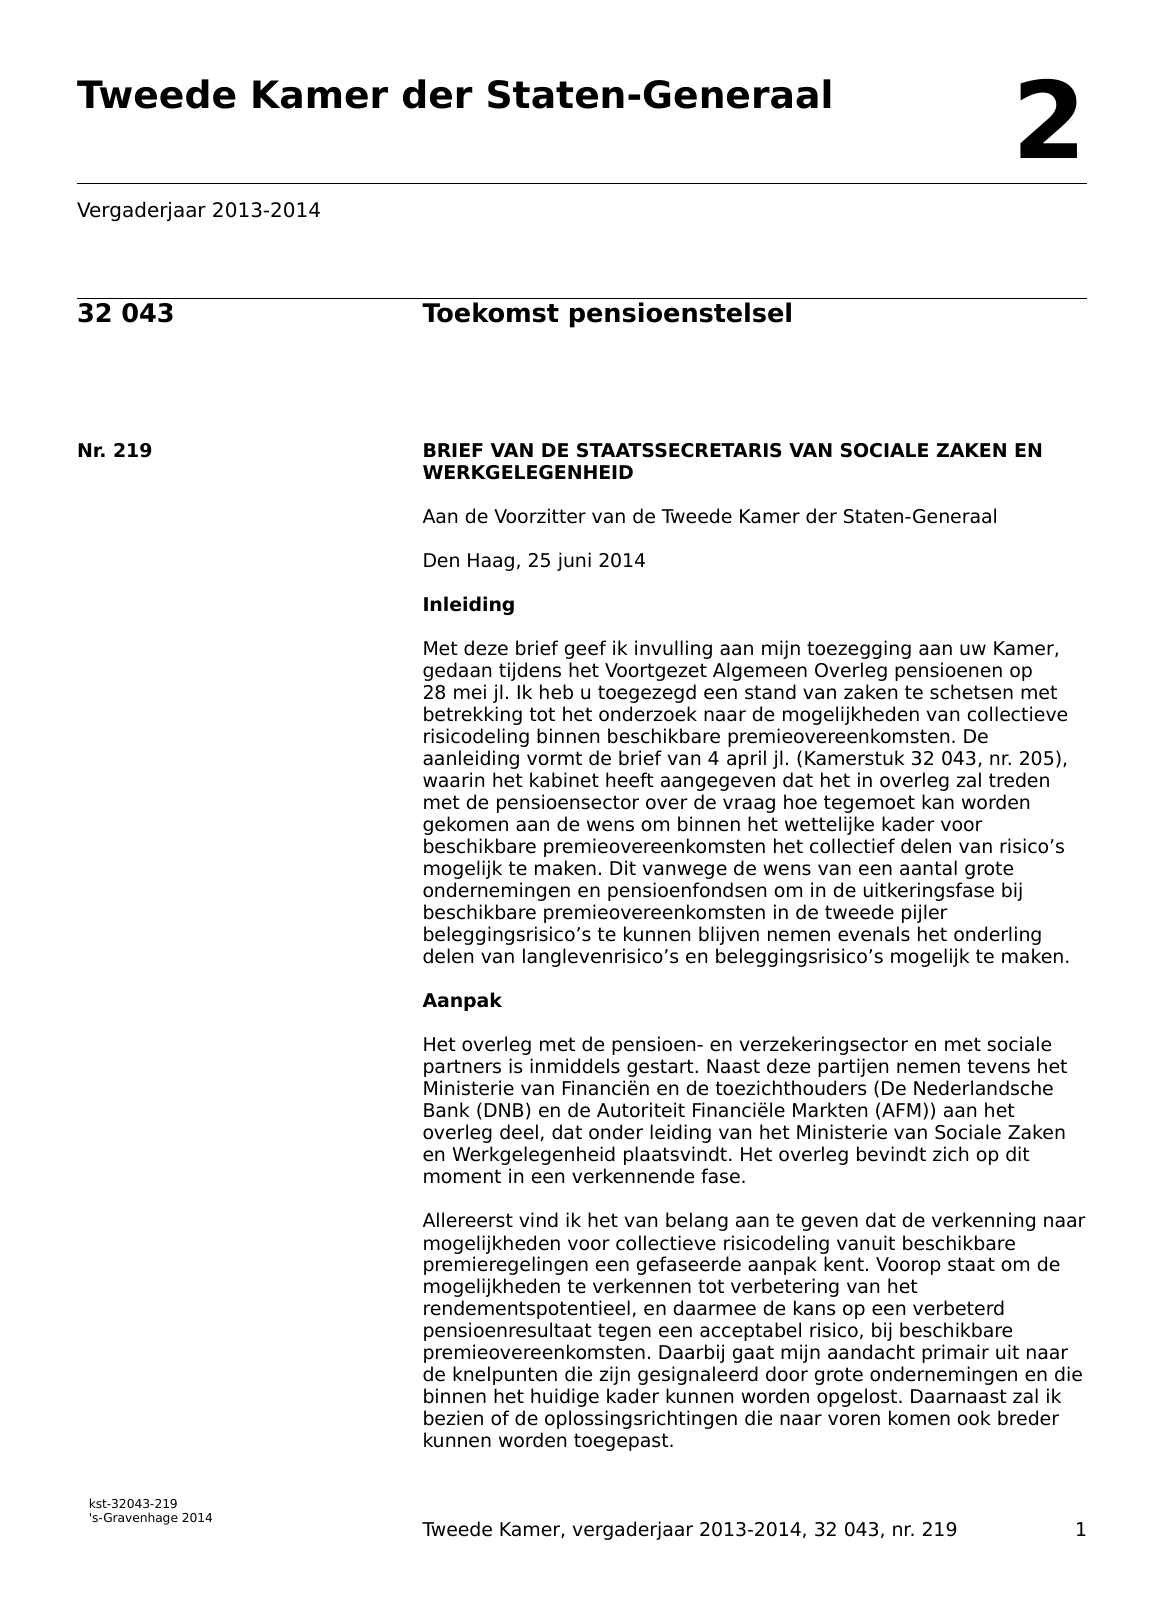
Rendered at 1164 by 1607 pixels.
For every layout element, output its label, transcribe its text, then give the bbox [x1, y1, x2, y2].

subtitle Aanpak [422, 990, 1087, 1012]
table_header Tweede Kamer der Staten-Generaal [77, 59, 886, 183]
subtitle 32 043 Toekomst pensioenstelsel [77, 299, 1087, 329]
table_cell Vergaderjaar 2013-2014 [77, 184, 1087, 298]
text Allereerst vind ik het van belang aan te geven dat de verkenning naar mogelijkheden voor collectieve risicodeling vanuit beschikbare premieregelingen een gefaseerde aanpak kent. Voorop staat om de mogelijkheden te verkennen tot verbetering van het rendementspotentieel, en daarmee de kans op een verbeterd pensioenresultaat tegen een acceptabel risico, bij beschikbare premieovereenkomsten. Daarbij gaat mijn aandacht primair uit naar de knelpunten die zijn gesignaleerd door grote ondernemingen en die binnen het huidige kader kunnen worden opgelost. Daarnaast zal ik bezien of de oplossingsrichtingen die naar voren komen ook breder kunnen worden toegepast. [422, 1210, 1087, 1452]
text Aan de Voorzitter van de Tweede Kamer der Staten-Generaal [422, 506, 1087, 528]
text 's-Gravenhage 2014 [88, 1511, 323, 1525]
table_header 2 [886, 59, 1087, 183]
text kst-32043-219 [88, 1497, 323, 1511]
text Het overleg met de pensioen- en verzekeringsector en met sociale partners is inmiddels gestart. Naast deze partijen nemen tevens het Ministerie van Financiën en de toezichthouders (De Nederlandsche Bank (DNB) en de Autoriteit Financiële Markten (AFM)) aan het overleg deel, dat onder leiding van het Ministerie van Sociale Zaken en Werkgelegenheid plaatsvindt. Het overleg bevindt zich op dit moment in een verkennende fase. [422, 1034, 1087, 1188]
subtitle Nr. 219 BRIEF VAN DE STAATSSECRETARIS VAN SOCIALE ZAKEN EN WERKGELEGENHEID [77, 440, 1087, 484]
subtitle Inleiding [422, 594, 1087, 616]
text Met deze brief geef ik invulling aan mijn toezegging aan uw Kamer, gedaan tijdens het Voortgezet Algemeen Overleg pensioenen op 28 mei jl. Ik heb u toegezegd een stand van zaken te schetsen met betrekking tot het onderzoek naar de mogelijkheden van collectieve risicodeling binnen beschikbare premieovereenkomsten. De aanleiding vormt de brief van 4 april jl. (Kamerstuk 32 043, nr. 205), waarin het kabinet heeft aangegeven dat het in overleg zal treden met de pensioensector over de vraag hoe tegemoet kan worden gekomen aan de wens om binnen het wettelijke kader voor beschikbare premieovereenkomsten het collectief delen van risico’s mogelijk te maken. Dit vanwege de wens van een aantal grote ondernemingen en pensioenfondsen om in de uitkeringsfase bij beschikbare premieovereenkomsten in de tweede pijler beleggingsrisico’s te kunnen blijven nemen evenals het onderling delen van langlevenrisico’s en beleggingsrisico’s mogelijk te maken. [422, 638, 1087, 968]
text Den Haag, 25 juni 2014 [422, 550, 1087, 572]
